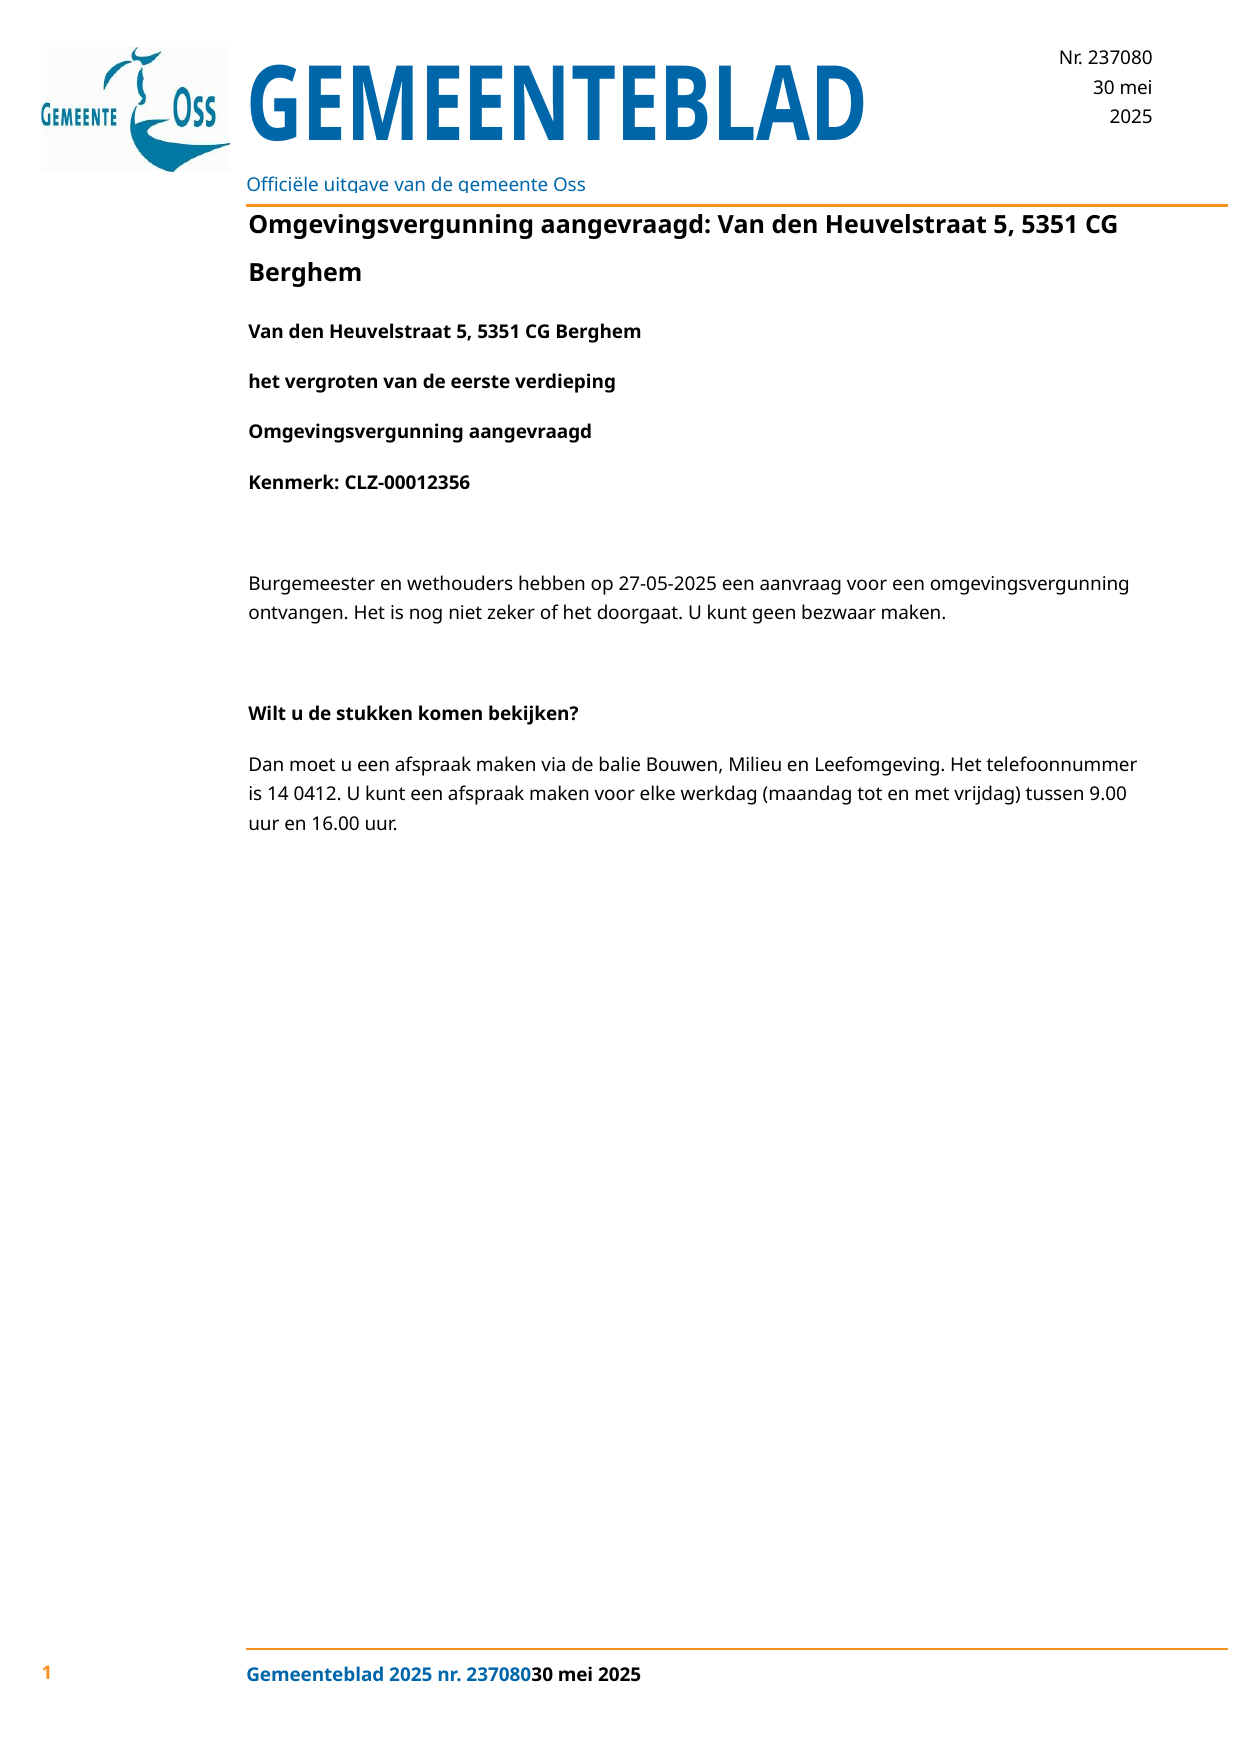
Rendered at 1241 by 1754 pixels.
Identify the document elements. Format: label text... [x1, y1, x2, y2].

text het vergroten van de eerste verdieping [248, 368, 1152, 394]
text Burgemeester en wethouders hebben op 27-05-2025 een aanvraag voor een omgevingsvergunning ontvangen. Het is nog niet zeker of het doorgaat. U kunt geen bezwaar maken. [248, 570, 1152, 625]
picture [41, 47, 231, 172]
text Omgevingsvergunning aangevraagd [248, 419, 1152, 444]
text Dan moet u een afspraak maken via de balie Bouwen, Milieu en Leefomgeving. Het telefoonnummer is 14 0412. U kunt een afspraak maken voor elke werkdag (maandag tot en met vrijdag) tussen 9.00 uur en 16.00 uur. [248, 751, 1152, 836]
text Kenmerk: CLZ-00012356 [248, 469, 1152, 495]
text Wilt u de stukken komen bekijken? [248, 700, 1152, 726]
text Van den Heuvelstraat 5, 5351 CG Berghem [248, 318, 1152, 344]
text Omgevingsvergunning aangevraagd: Van den Heuvelstraat 5, 5351 CG Berghem [248, 207, 1152, 288]
